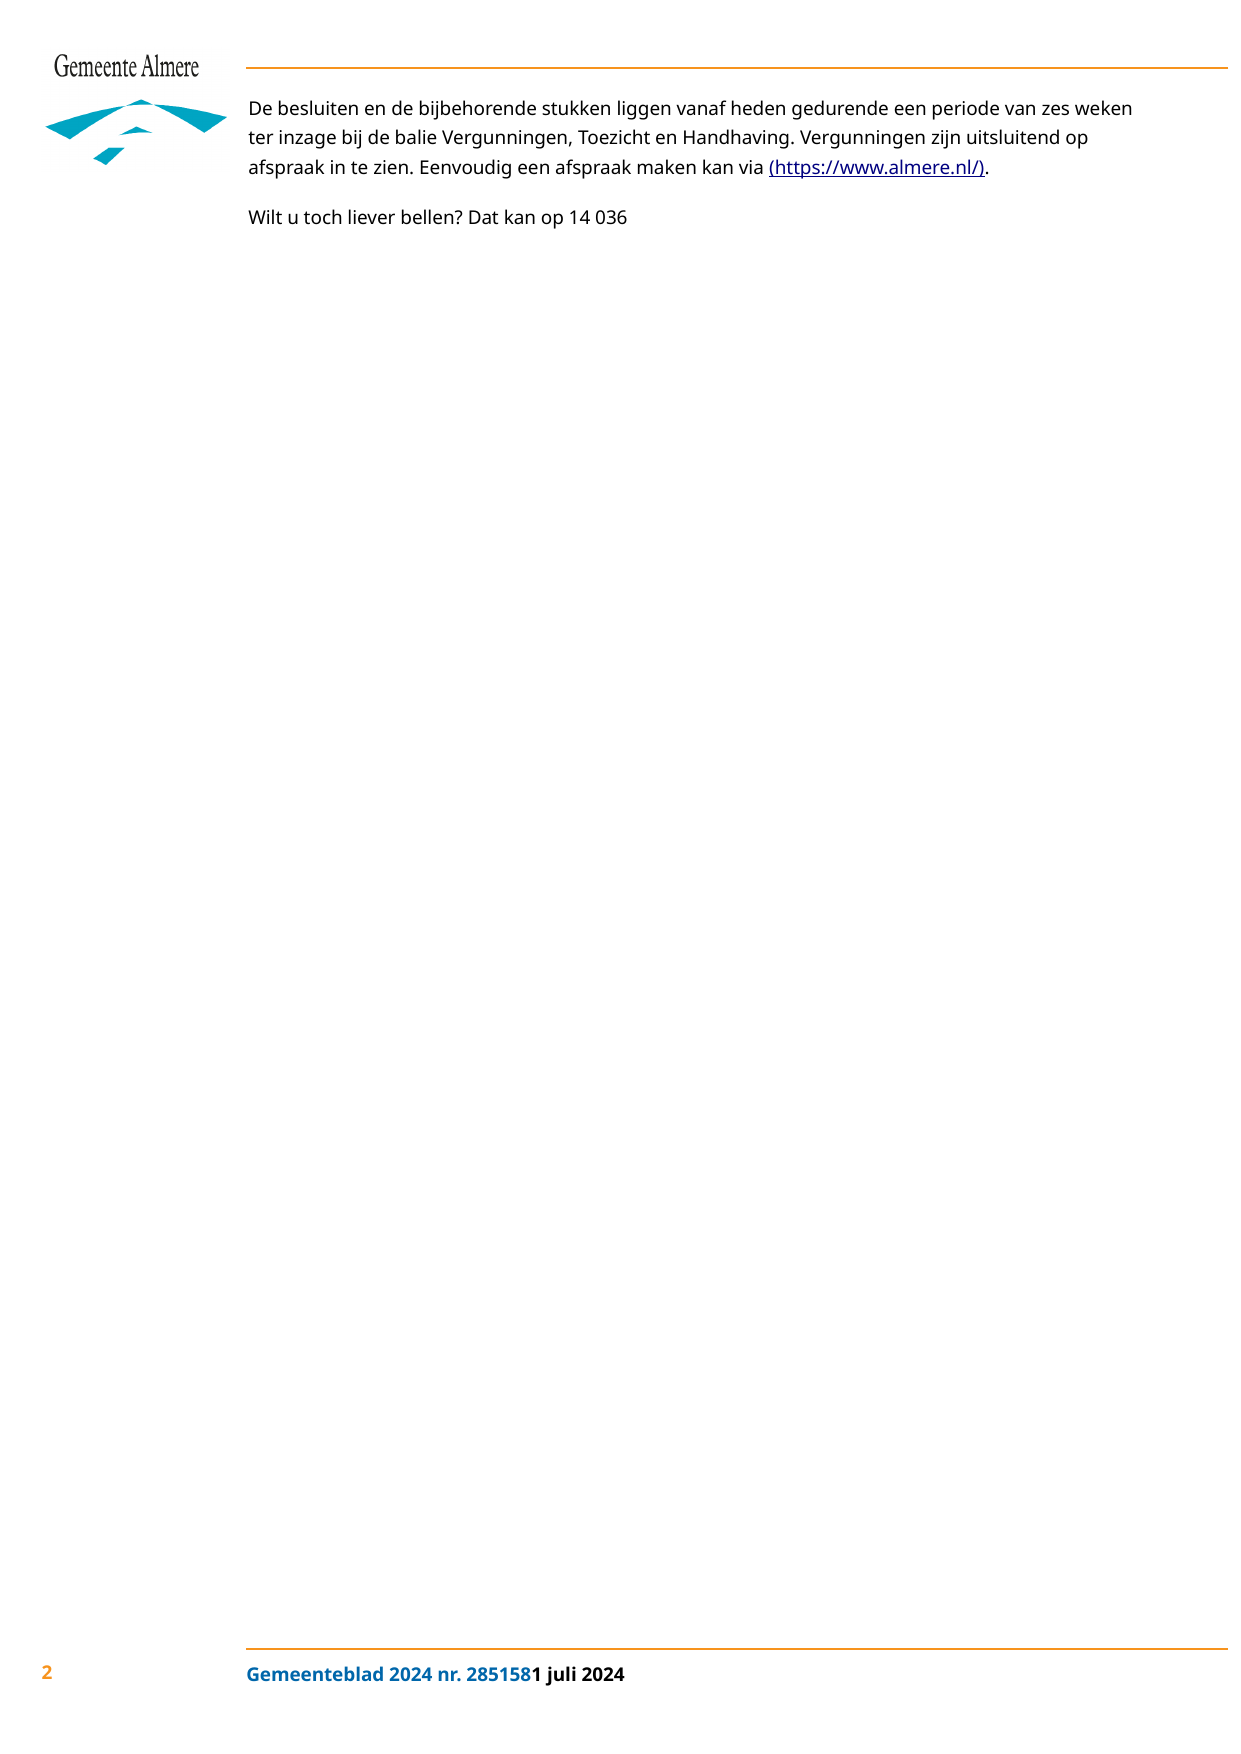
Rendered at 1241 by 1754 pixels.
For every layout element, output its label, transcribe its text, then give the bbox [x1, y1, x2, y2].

picture [41, 47, 231, 172]
text Wilt u toch liever bellen? Dat kan op 14 036 [248, 204, 1152, 230]
text De besluiten en de bijbehorende stukken liggen vanaf heden gedurende een periode van zes weken ter inzage bij de balie Vergunningen, Toezicht en Handhaving. Vergunningen zijn uitsluitend op afspraak in te zien. Eenvoudig een afspraak maken kan via (https://www.almere.nl/). [248, 95, 1152, 180]
